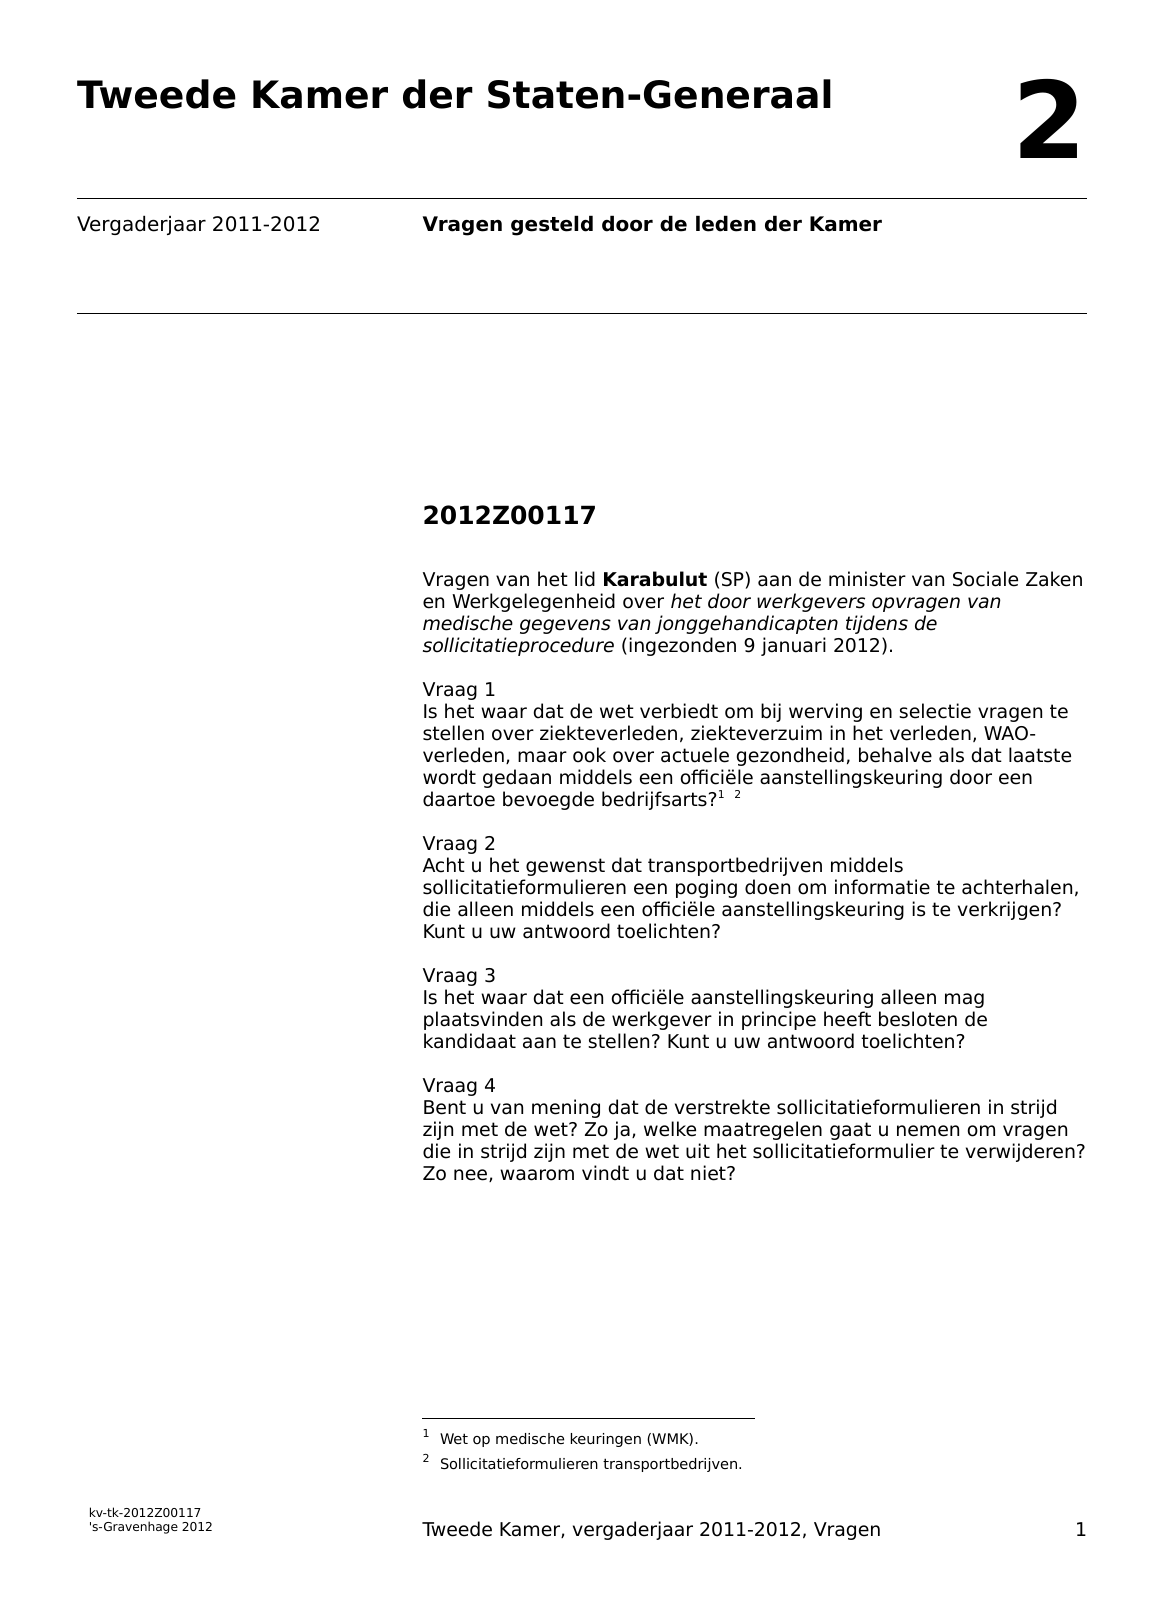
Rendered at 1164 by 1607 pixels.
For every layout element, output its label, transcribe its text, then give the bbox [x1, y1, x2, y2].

text Wet op medische keuringen (WMK). [422, 1427, 1087, 1449]
text Is het waar dat de wet verbiedt om bij werving en selectie vragen te stellen over ziekteverleden, ziekteverzuim in het verleden, WAO-verleden, maar ook over actuele gezondheid, behalve als dat laatste wordt gedaan middels een officiële aanstellingskeuring door een daartoe bevoegde bedrijfsarts? [422, 701, 1087, 811]
text Vraag 4 [422, 1075, 1087, 1097]
text Vraag 3 [422, 965, 1087, 987]
text Sollicitatieformulieren transportbedrijven. [422, 1452, 1087, 1474]
table_header Tweede Kamer der Staten-Generaal [77, 59, 886, 198]
text 2012Z00117 [422, 501, 1087, 531]
text Bent u van mening dat de verstrekte sollicitatieformulieren in strijd zijn met de wet? Zo ja, welke maatregelen gaat u nemen om vragen die in strijd zijn met de wet uit het sollicitatieformulier te verwijderen? Zo nee, waarom vindt u dat niet? [422, 1097, 1087, 1185]
table_cell Vergaderjaar 2011-2012 [77, 199, 422, 313]
text Is het waar dat een officiële aanstellingskeuring alleen mag plaatsvinden als de werkgever in principe heeft besloten de kandidaat aan te stellen? Kunt u uw antwoord toelichten? [422, 987, 1087, 1053]
text 's-Gravenhage 2012 [88, 1520, 323, 1534]
table_cell Vragen gesteld door de leden der Kamer [422, 199, 1087, 313]
text kv-tk-2012Z00117 [88, 1506, 323, 1520]
text Vragen van het lid Karabulut (SP) aan de minister van Sociale Zaken en Werkgelegenheid over het door werkgevers opvragen van medische gegevens van jonggehandicapten tijdens de sollicitatieprocedure (ingezonden 9 januari 2012). [422, 569, 1087, 657]
text Vraag 2 [422, 833, 1087, 855]
table_header 2 [886, 59, 1087, 198]
text Acht u het gewenst dat transportbedrijven middels sollicitatieformulieren een poging doen om informatie te achterhalen, die alleen middels een officiële aanstellingskeuring is te verkrijgen? Kunt u uw antwoord toelichten? [422, 855, 1087, 943]
text Vraag 1 [422, 679, 1087, 701]
